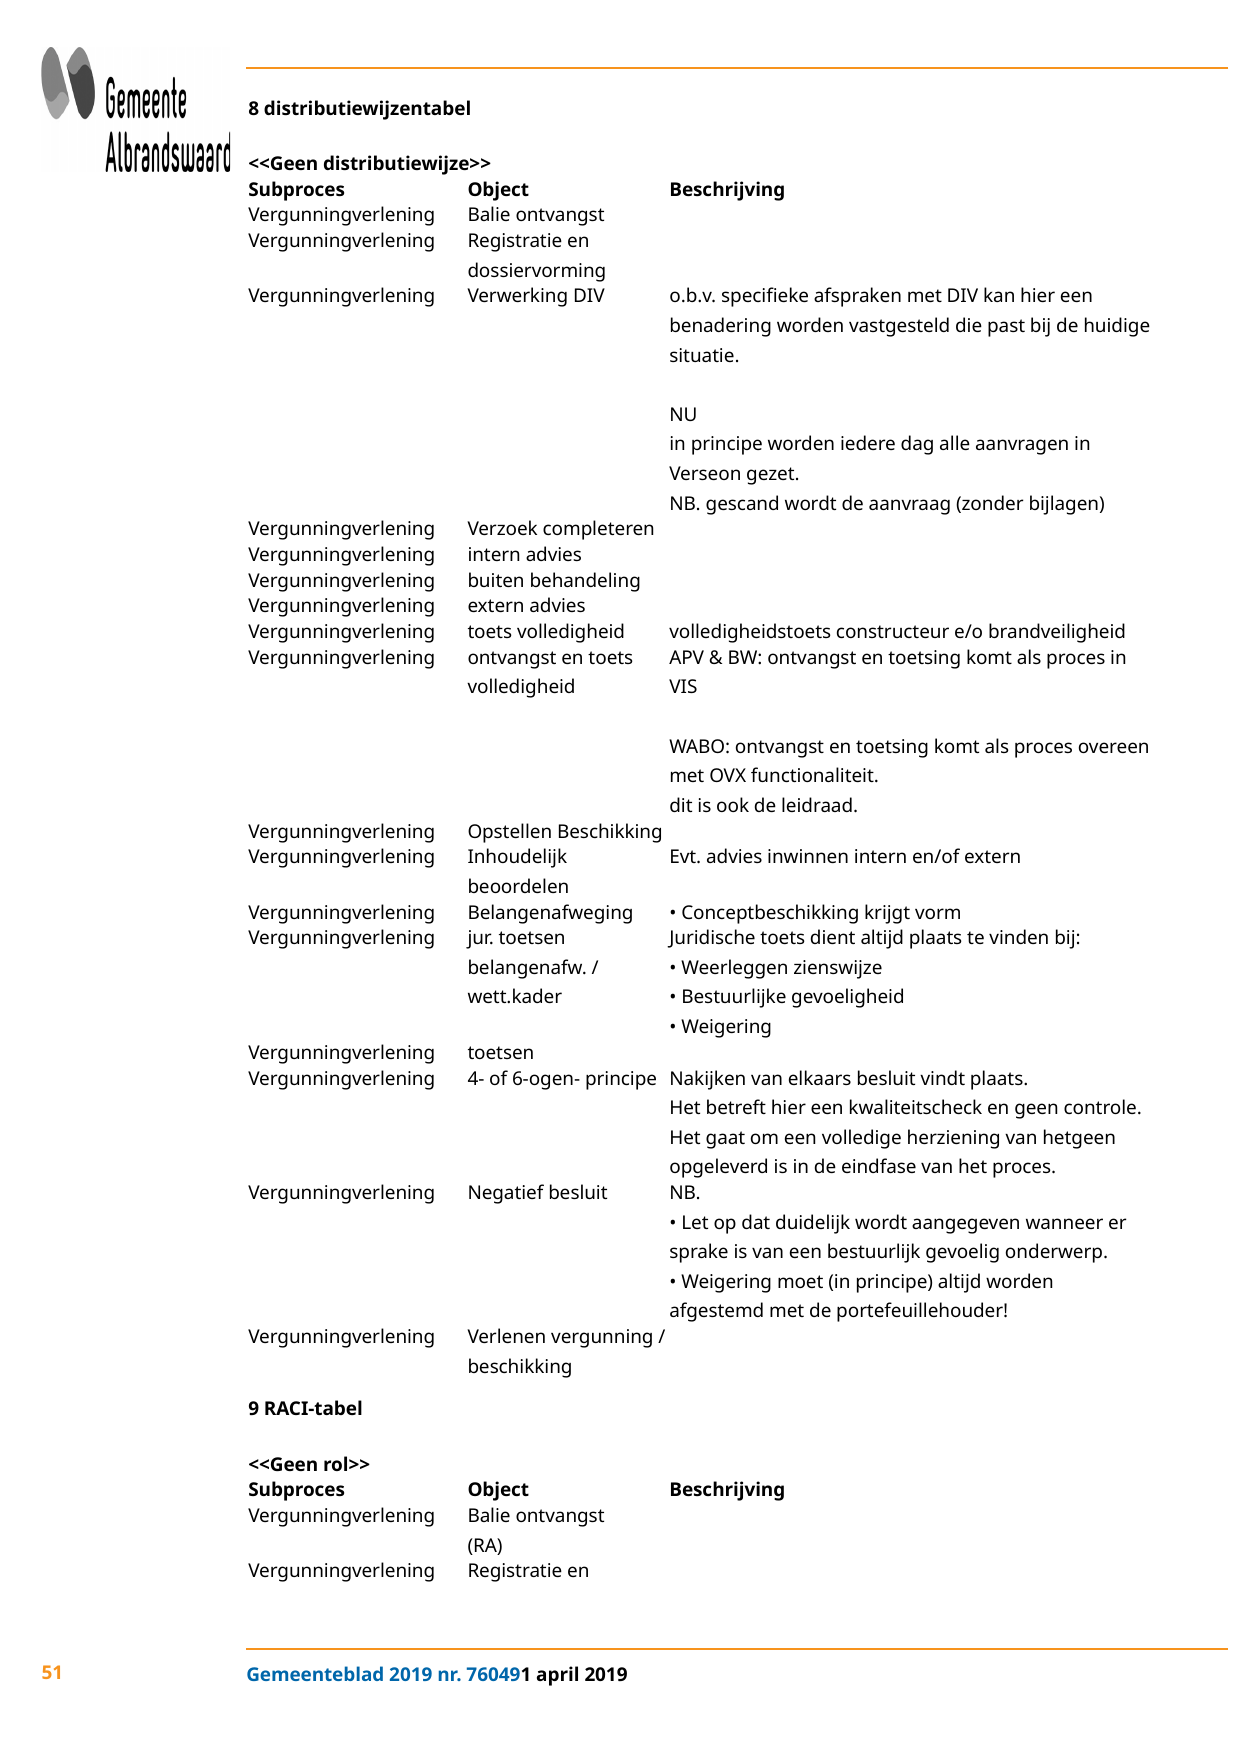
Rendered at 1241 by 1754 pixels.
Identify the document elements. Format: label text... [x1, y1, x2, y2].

table_cell Vergunningverlening [248, 844, 467, 899]
table_cell [669, 593, 1152, 618]
table_cell Vergunningverlening [248, 516, 467, 541]
table_cell buiten behandeling [467, 567, 669, 593]
picture [41, 47, 231, 172]
table_cell extern advies [467, 593, 669, 618]
table_cell Balie ontvangst (RA) [467, 1502, 669, 1558]
table_cell [669, 202, 1152, 227]
table_cell toetsen [467, 1039, 669, 1065]
table_header <<Geen distributiewijze>> [248, 150, 1152, 176]
table_cell Negatief besluit [467, 1179, 669, 1323]
table_cell Vergunningverlening [248, 1323, 467, 1379]
table_cell volledigheidstoets constructeur e/o brandveiligheid [669, 619, 1152, 644]
table_cell Registratie en [467, 1558, 669, 1583]
table_cell Vergunningverlening [248, 818, 467, 843]
table_cell Verlenen vergunning / beschikking [467, 1323, 669, 1379]
table_cell [669, 1558, 1152, 1583]
table_cell Vergunningverlening [248, 1558, 467, 1583]
table_cell Juridische toets dient altijd plaats te vinden bij: • Weerleggen zienswijze • Bestuurlijke gevoeligheid • Weigering [669, 925, 1152, 1039]
table_cell Balie ontvangst [467, 202, 669, 227]
table_cell [669, 1502, 1152, 1558]
table_cell Belangenafweging [467, 899, 669, 924]
table_cell [669, 541, 1152, 567]
table_cell Vergunningverlening [248, 644, 467, 818]
table_cell Verwerking DIV [467, 283, 669, 516]
table_cell [669, 228, 1152, 283]
table_cell • Conceptbeschikking krijgt vorm [669, 899, 1152, 924]
table_cell Evt. advies inwinnen intern en/of extern [669, 844, 1152, 899]
table_cell [669, 516, 1152, 541]
table_cell Vergunningverlening [248, 1039, 467, 1065]
table_cell Verzoek completeren [467, 516, 669, 541]
table_cell Subproces [248, 176, 467, 202]
table_cell Object [467, 176, 669, 202]
table_cell [669, 1323, 1152, 1379]
table_cell jur. toetsen belangenafw. / wett.kader [467, 925, 669, 1039]
table_cell Inhoudelijk beoordelen [467, 844, 669, 899]
table_cell intern advies [467, 541, 669, 567]
table_cell Beschrijving [669, 1477, 1152, 1502]
table_cell [669, 818, 1152, 843]
table_cell Registratie en dossiervorming [467, 228, 669, 283]
table_cell Vergunningverlening [248, 593, 467, 618]
table_cell Vergunningverlening [248, 541, 467, 567]
table_cell Subproces [248, 1477, 467, 1502]
table_cell [669, 1039, 1152, 1065]
table_cell Vergunningverlening [248, 228, 467, 283]
text 8 distributiewijzentabel [248, 95, 1152, 121]
table_cell Vergunningverlening [248, 925, 467, 1039]
table_cell Nakijken van elkaars besluit vindt plaats. Het betreft hier een kwaliteitscheck en geen controle. Het gaat om een volledige herziening van hetgeen opgeleverd is in de eindfase van het proces. [669, 1065, 1152, 1179]
table_cell NB. • Let op dat duidelijk wordt aangegeven wanneer er sprake is van een bestuurlijk gevoelig onderwerp. • Weigering moet (in principe) altijd worden afgestemd met de portefeuillehouder! [669, 1179, 1152, 1323]
table_cell o.b.v. specifieke afspraken met DIV kan hier een benadering worden vastgesteld die past bij de huidige situatie. NU in principe worden iedere dag alle aanvragen in Verseon gezet. NB. gescand wordt de aanvraag (zonder bijlagen) [669, 283, 1152, 516]
text 9 RACI-tabel [248, 1395, 1152, 1421]
table_cell toets volledigheid [467, 619, 669, 644]
table_cell [669, 567, 1152, 593]
table_cell Object [467, 1477, 669, 1502]
table_cell APV & BW: ontvangst en toetsing komt als proces in VIS WABO: ontvangst en toetsing komt als proces overeen met OVX functionaliteit. dit is ook de leidraad. [669, 644, 1152, 818]
table_cell 4- of 6-ogen- principe [467, 1065, 669, 1179]
table_header <<Geen rol>> [248, 1451, 1152, 1477]
table_cell Beschrijving [669, 176, 1152, 202]
table_cell ontvangst en toets volledigheid [467, 644, 669, 818]
table_cell Vergunningverlening [248, 1502, 467, 1558]
table_cell Vergunningverlening [248, 1065, 467, 1179]
table_cell Vergunningverlening [248, 1179, 467, 1323]
table_cell Vergunningverlening [248, 202, 467, 227]
table_cell Vergunningverlening [248, 567, 467, 593]
table_cell Vergunningverlening [248, 619, 467, 644]
table_cell Vergunningverlening [248, 283, 467, 516]
table_cell Opstellen Beschikking [467, 818, 669, 843]
table_cell Vergunningverlening [248, 899, 467, 924]
